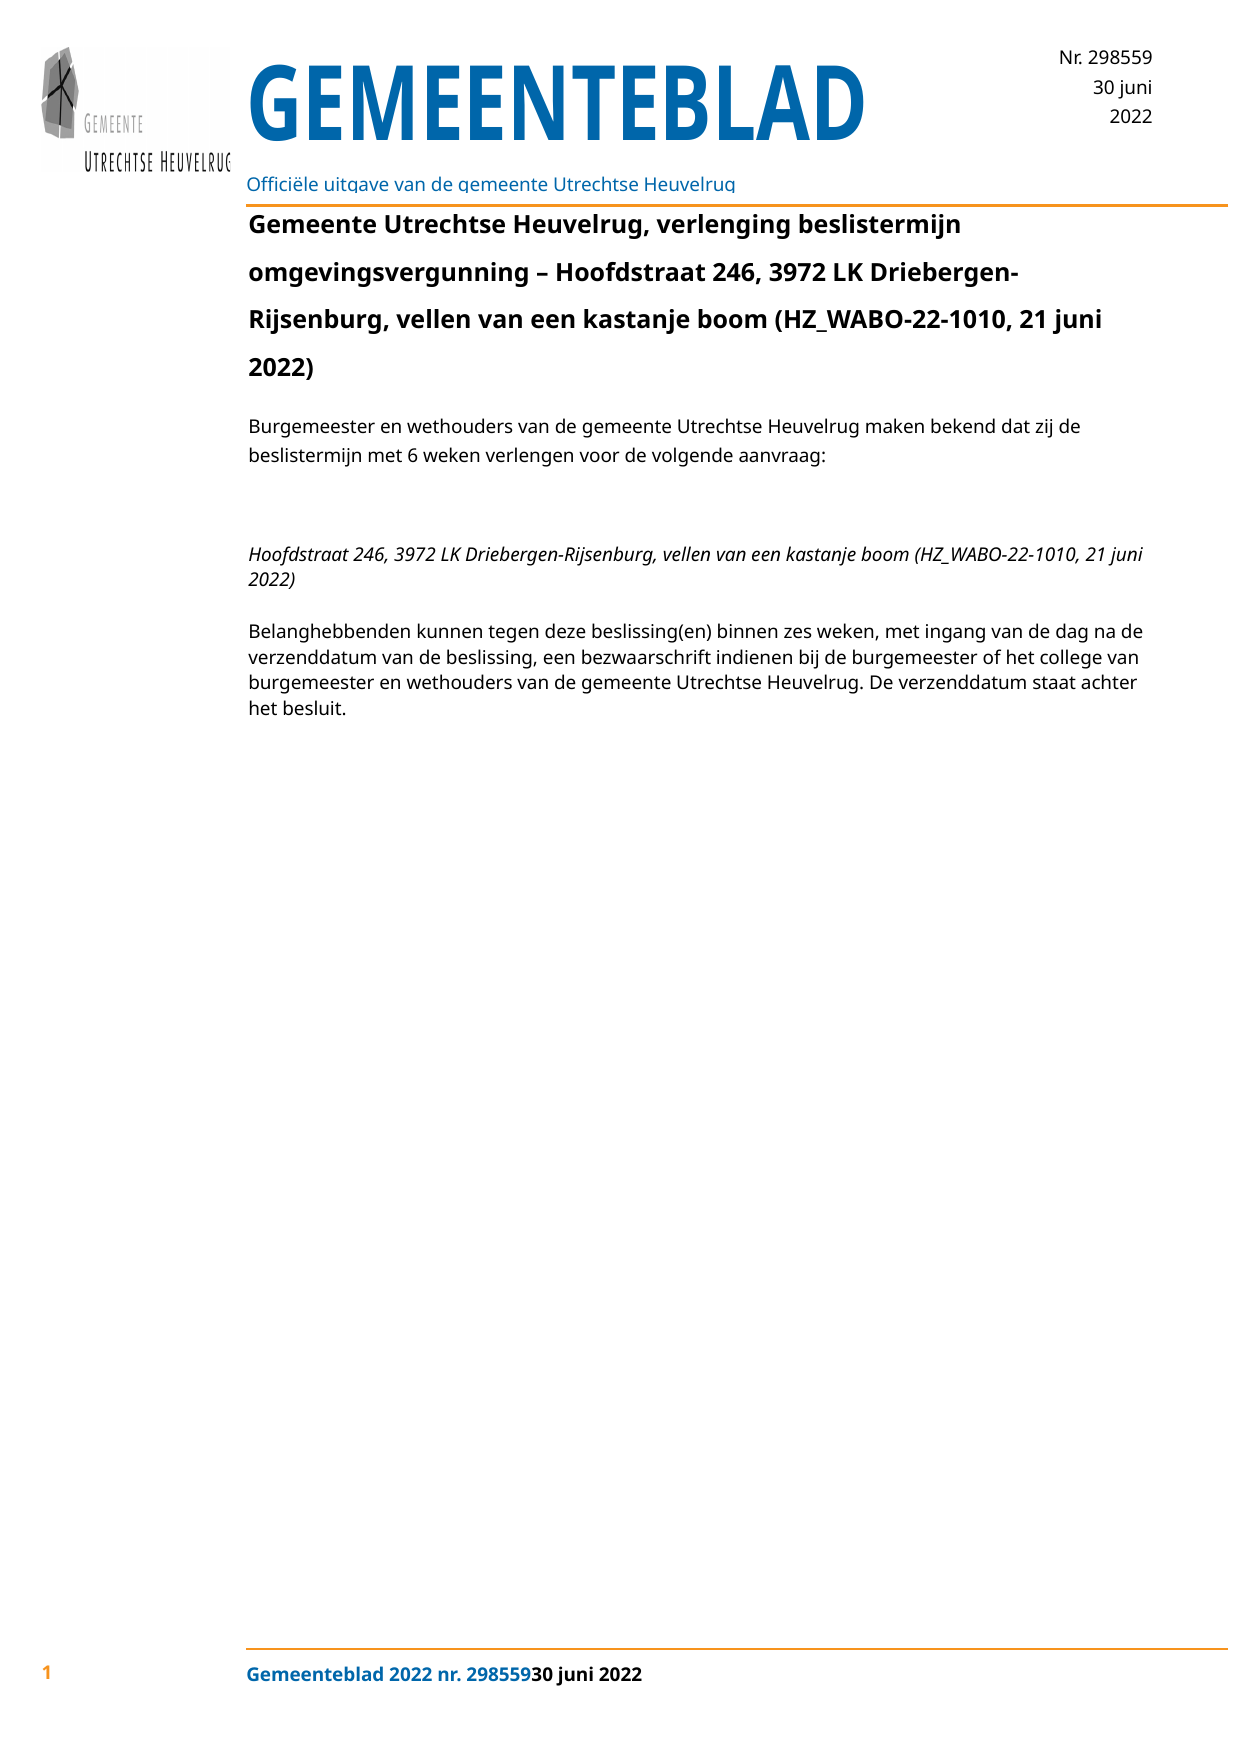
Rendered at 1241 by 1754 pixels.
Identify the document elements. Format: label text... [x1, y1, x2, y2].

text Burgemeester en wethouders van de gemeente Utrechtse Heuvelrug maken bekend dat zij de beslistermijn met 6 weken verlengen voor de volgende aanvraag: [248, 413, 1152, 468]
text Gemeente Utrechtse Heuvelrug, verlenging beslistermijn omgevingsvergunning – Hoofdstraat 246, 3972 LK Driebergen-Rijsenburg, vellen van een kastanje boom (HZ_WABO-22-1010, 21 juni 2022) [248, 207, 1152, 384]
text Belanghebbenden kunnen tegen deze beslissing(en) binnen zes weken, met ingang van de dag na de verzenddatum van de beslissing, een bezwaarschrift indienen bij de burgemeester of het college van burgemeester en wethouders van de gemeente Utrechtse Heuvelrug. De verzenddatum staat achter het besluit. [248, 618, 1152, 721]
picture [41, 47, 231, 172]
text Hoofdstraat 246, 3972 LK Driebergen-Rijsenburg, vellen van een kastanje boom (HZ_WABO-22-1010, 21 juni 2022) [248, 541, 1152, 592]
